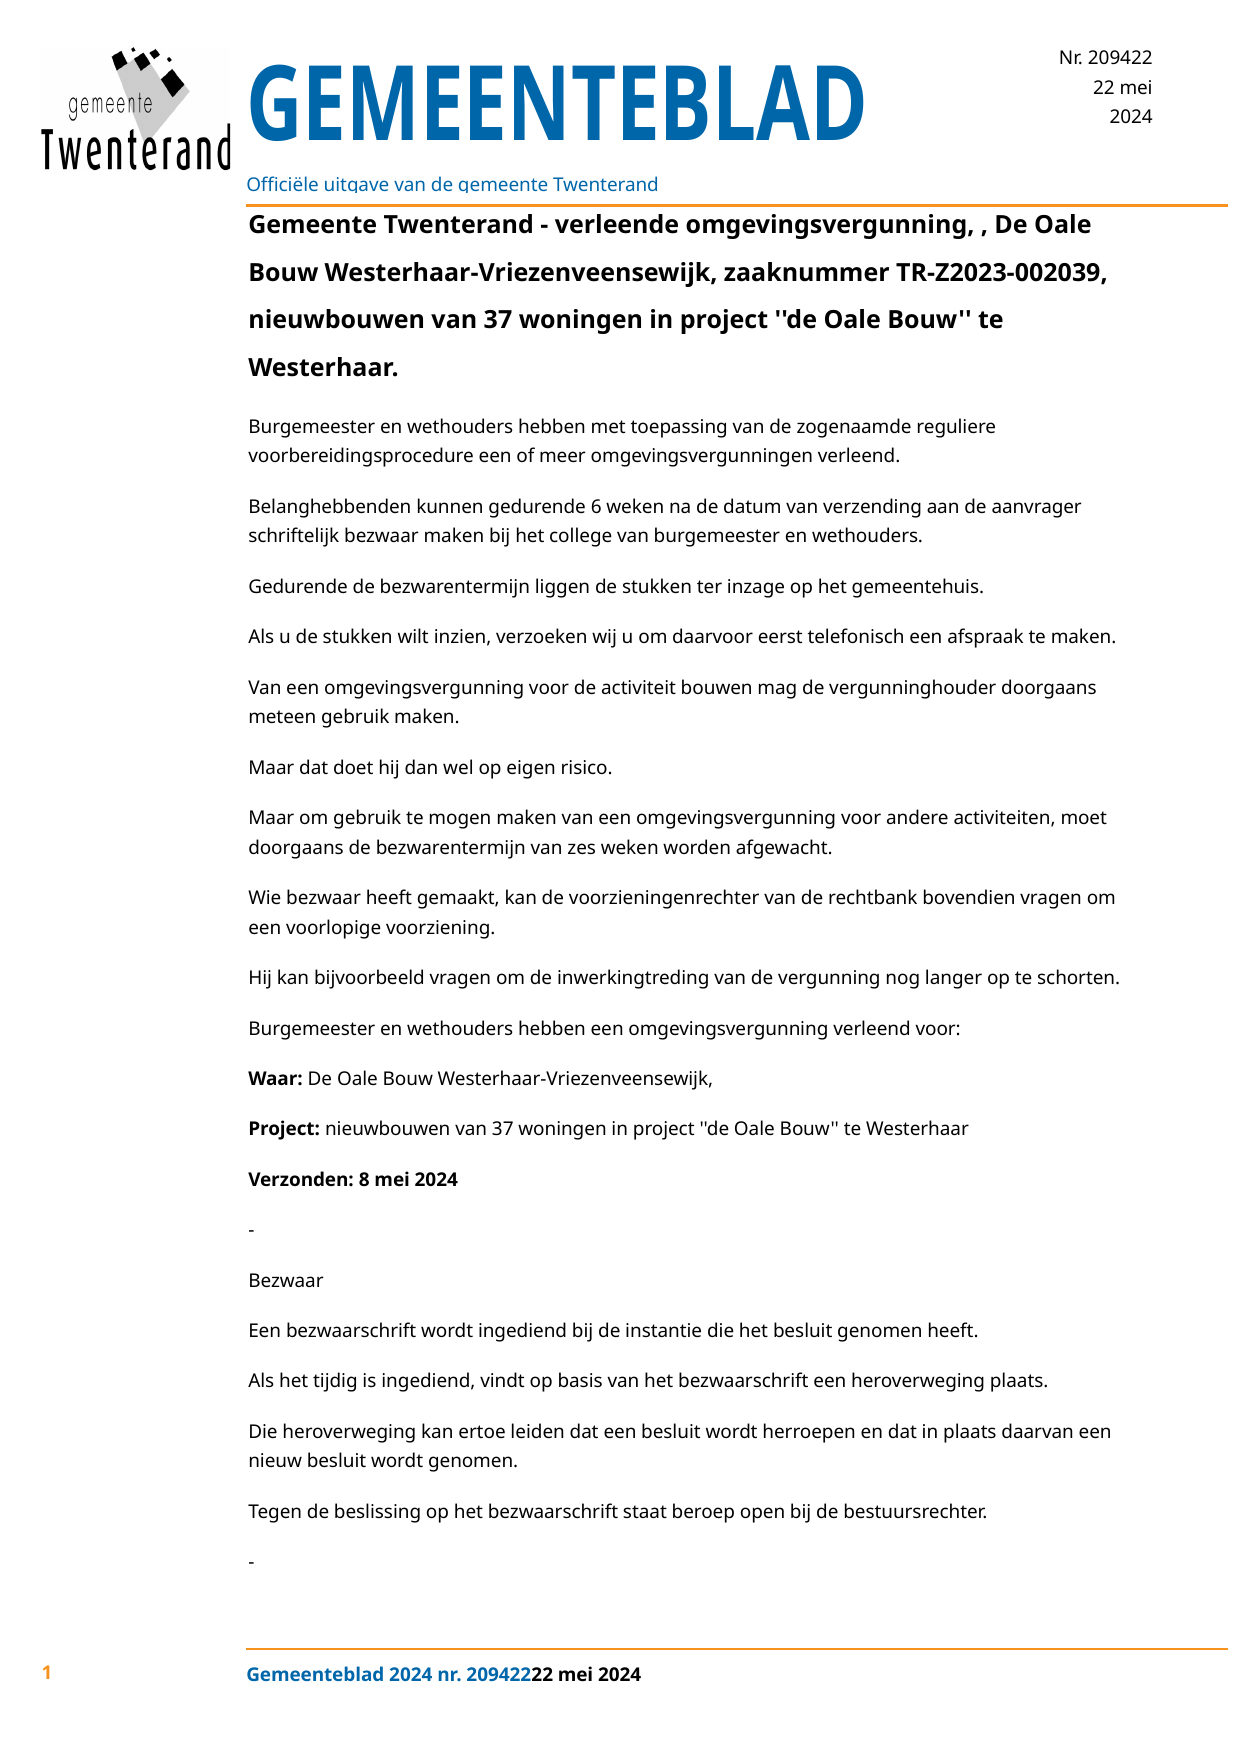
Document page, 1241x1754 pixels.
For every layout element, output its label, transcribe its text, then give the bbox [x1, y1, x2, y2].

text Gemeente Twenterand - verleende omgevingsvergunning, , De Oale Bouw Westerhaar-Vriezenveensewijk, zaaknummer TR-Z2023-002039, nieuwbouwen van 37 woningen in project ''de Oale Bouw'' te Westerhaar. [248, 207, 1152, 384]
text Als u de stukken wilt inzien, verzoeken wij u om daarvoor eerst telefonisch een afspraak te maken. [248, 623, 1152, 649]
text - [248, 1216, 1152, 1242]
text Bezwaar [248, 1267, 1152, 1293]
text Gedurende de bezwarentermijn liggen de stukken ter inzage op het gemeentehuis. [248, 573, 1152, 599]
text Maar om gebruik te mogen maken van een omgevingsvergunning voor andere activiteiten, moet doorgaans de bezwarentermijn van zes weken worden afgewacht. [248, 804, 1152, 860]
text Burgemeester en wethouders hebben met toepassing van de zogenaamde reguliere voorbereidingsprocedure een of meer omgevingsvergunningen verleend. [248, 413, 1152, 468]
text Project: nieuwbouwen van 37 woningen in project ''de Oale Bouw'' te Westerhaar [248, 1116, 1152, 1141]
text Wie bezwaar heeft gemaakt, kan de voorzieningenrechter van de rechtbank bovendien vragen om een voorlopige voorziening. [248, 884, 1152, 940]
text Van een omgevingsvergunning voor de activiteit bouwen mag de vergunninghouder doorgaans meteen gebruik maken. [248, 674, 1152, 729]
text - [248, 1548, 1152, 1574]
text Een bezwaarschrift wordt ingediend bij de instantie die het besluit genomen heeft. [248, 1317, 1152, 1343]
text Belanghebbenden kunnen gedurende 6 weken na de datum van verzending aan de aanvrager schriftelijk bezwaar maken bij het college van burgemeester en wethouders. [248, 493, 1152, 548]
picture [41, 47, 231, 172]
text Tegen de beslissing op het bezwaarschrift staat beroep open bij de bestuursrechter. [248, 1498, 1152, 1524]
text Die heroverweging kan ertoe leiden dat een besluit wordt herroepen en dat in plaats daarvan een nieuw besluit wordt genomen. [248, 1418, 1152, 1473]
text Maar dat doet hij dan wel op eigen risico. [248, 754, 1152, 780]
text Als het tijdig is ingediend, vindt op basis van het bezwaarschrift een heroverweging plaats. [248, 1368, 1152, 1393]
text Verzonden: 8 mei 2024 [248, 1166, 1152, 1192]
text Waar: De Oale Bouw Westerhaar-Vriezenveensewijk, [248, 1065, 1152, 1091]
text Burgemeester en wethouders hebben een omgevingsvergunning verleend voor: [248, 1015, 1152, 1041]
text Hij kan bijvoorbeeld vragen om de inwerkingtreding van de vergunning nog langer op te schorten. [248, 964, 1152, 990]
